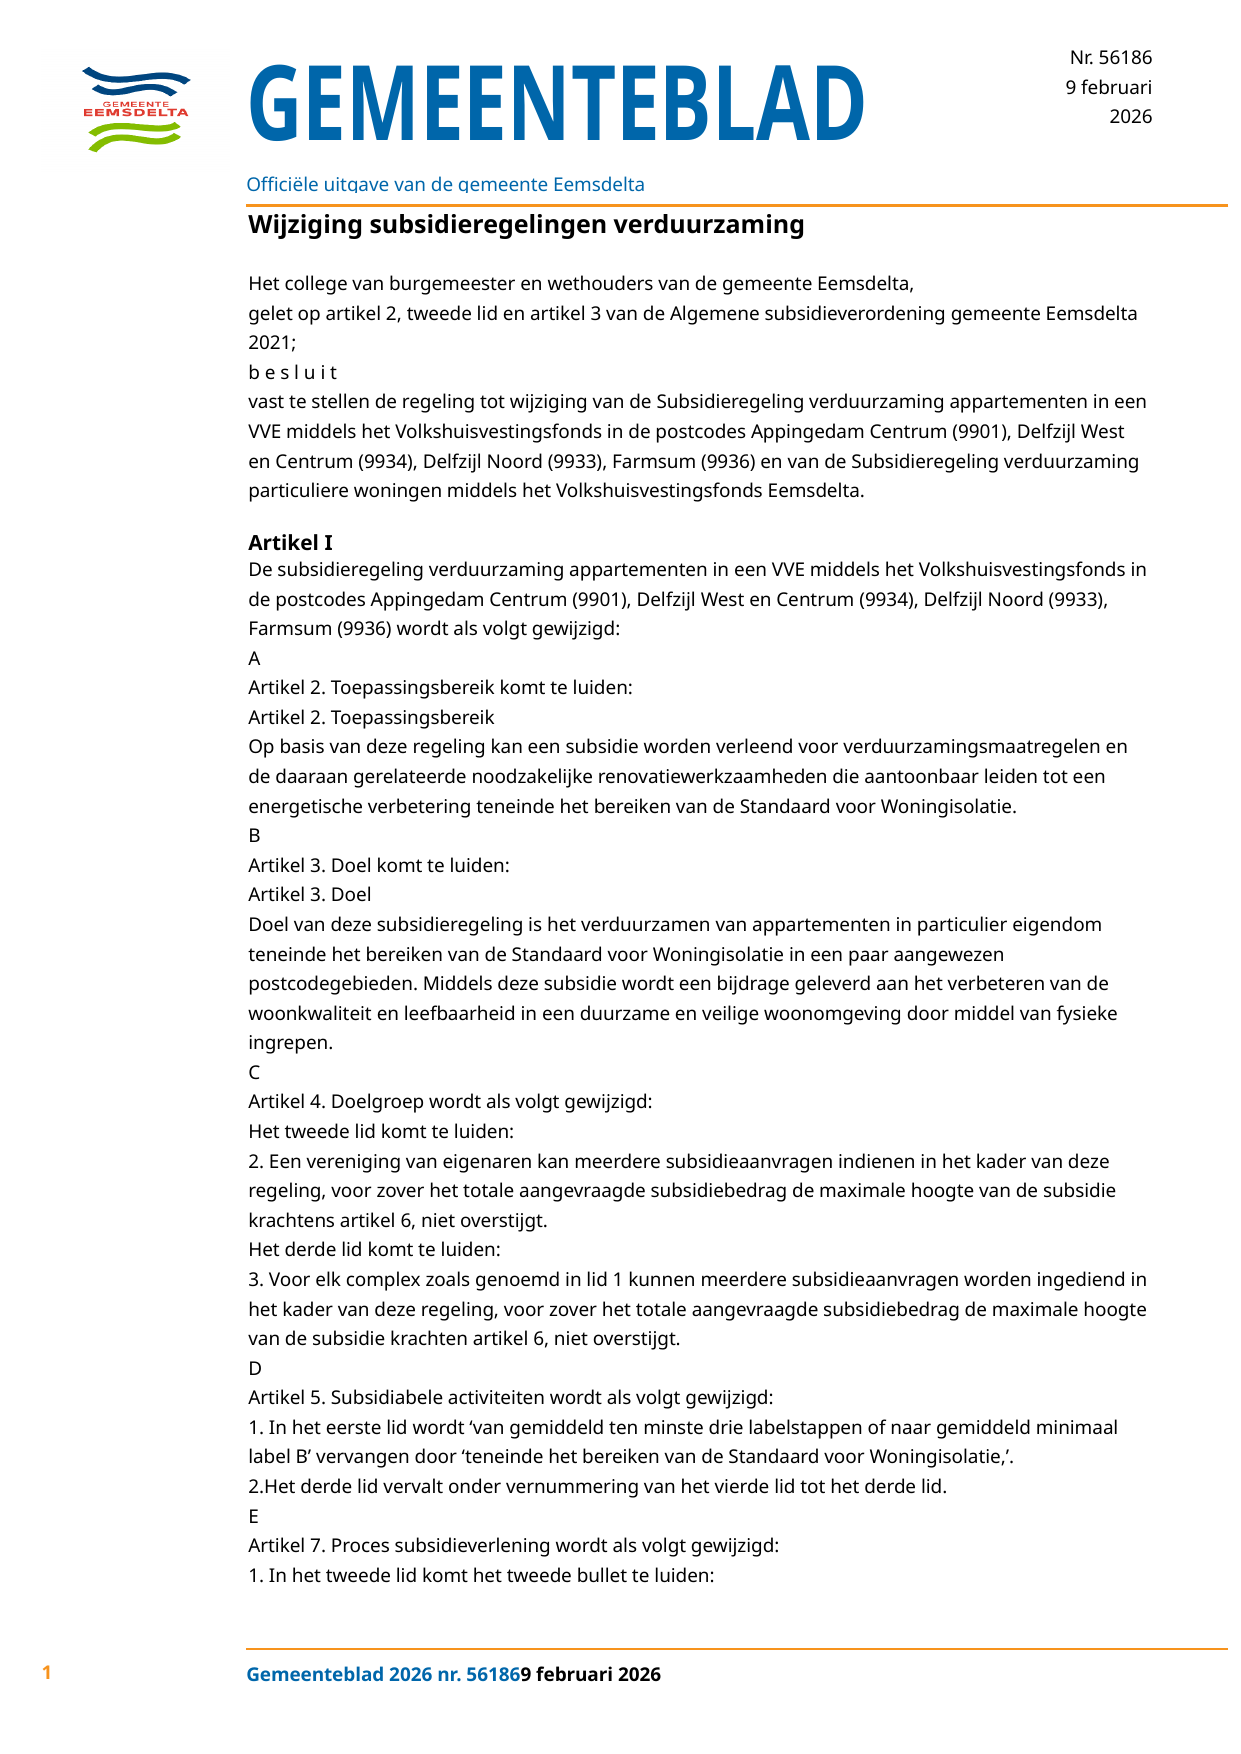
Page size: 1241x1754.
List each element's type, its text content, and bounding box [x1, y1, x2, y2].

text A [248, 645, 1152, 671]
text Artikel I [248, 528, 1152, 556]
text 1. In het eerste lid wordt ‘van gemiddeld ten minste drie labelstappen of naar gemiddeld minimaal label B’ vervangen door ‘teneinde het bereiken van de Standaard voor Woningisolatie,’. [248, 1414, 1152, 1469]
text gelet op artikel 2, tweede lid en artikel 3 van de Algemene subsidieverordening gemeente Eemsdelta 2021; [248, 300, 1152, 355]
text Op basis van deze regeling kan een subsidie worden verleend voor verduurzamingsmaatregelen en de daaraan gerelateerde noodzakelijke renovatiewerkzaamheden die aantoonbaar leiden tot een energetische verbetering teneinde het bereiken van de Standaard voor Woningisolatie. [248, 734, 1152, 819]
text Artikel 3. Doel [248, 882, 1152, 907]
text C [248, 1059, 1152, 1085]
text Het college van burgemeester en wethouders van de gemeente Eemsdelta, [248, 270, 1152, 296]
text Artikel 7. Proces subsidieverlening wordt als volgt gewijzigd: [248, 1532, 1152, 1558]
text 2.Het derde lid vervalt onder vernummering van het vierde lid tot het derde lid. [248, 1473, 1152, 1499]
text 1. In het tweede lid komt het tweede bullet te luiden: [248, 1562, 1152, 1588]
text 2. Een vereniging van eigenaren kan meerdere subsidieaanvragen indienen in het kader van deze regeling, voor zover het totale aangevraagde subsidiebedrag de maximale hoogte van de subsidie krachtens artikel 6, niet overstijgt. [248, 1148, 1152, 1233]
text Artikel 4. Doelgroep wordt als volgt gewijzigd: [248, 1089, 1152, 1114]
text vast te stellen de regeling tot wijziging van de Subsidieregeling verduurzaming appartementen in een VVE middels het Volkshuisvestingsfonds in de postcodes Appingedam Centrum (9901), Delfzijl West en Centrum (9934), Delfzijl Noord (9933), Farmsum (9936) en van de Subsidieregeling verduurzaming particuliere woningen middels het Volkshuisvestingsfonds Eemsdelta. [248, 389, 1152, 503]
text Het tweede lid komt te luiden: [248, 1118, 1152, 1144]
picture [41, 47, 231, 172]
text b e s l u i t [248, 359, 1152, 385]
text De subsidieregeling verduurzaming appartementen in een VVE middels het Volkshuisvestingsfonds in de postcodes Appingedam Centrum (9901), Delfzijl West en Centrum (9934), Delfzijl Noord (9933), Farmsum (9936) wordt als volgt gewijzigd: [248, 556, 1152, 641]
text Doel van deze subsidieregeling is het verduurzamen van appartementen in particulier eigendom teneinde het bereiken van de Standaard voor Woningisolatie in een paar aangewezen postcodegebieden. Middels deze subsidie wordt een bijdrage geleverd aan het verbeteren van de woonkwaliteit en leefbaarheid in een duurzame en veilige woonomgeving door middel van fysieke ingrepen. [248, 911, 1152, 1055]
text Artikel 2. Toepassingsbereik komt te luiden: [248, 674, 1152, 700]
text B [248, 822, 1152, 848]
text D [248, 1355, 1152, 1381]
text Artikel 5. Subsidiabele activiteiten wordt als volgt gewijzigd: [248, 1384, 1152, 1410]
text Artikel 3. Doel komt te luiden: [248, 852, 1152, 878]
text Wijziging subsidieregelingen verduurzaming [248, 207, 1152, 241]
text 3. Voor elk complex zoals genoemd in lid 1 kunnen meerdere subsidieaanvragen worden ingediend in het kader van deze regeling, voor zover het totale aangevraagde subsidiebedrag de maximale hoogte van de subsidie krachten artikel 6, niet overstijgt. [248, 1266, 1152, 1351]
text Het derde lid komt te luiden: [248, 1237, 1152, 1262]
text E [248, 1503, 1152, 1529]
text Artikel 2. Toepassingsbereik [248, 704, 1152, 730]
